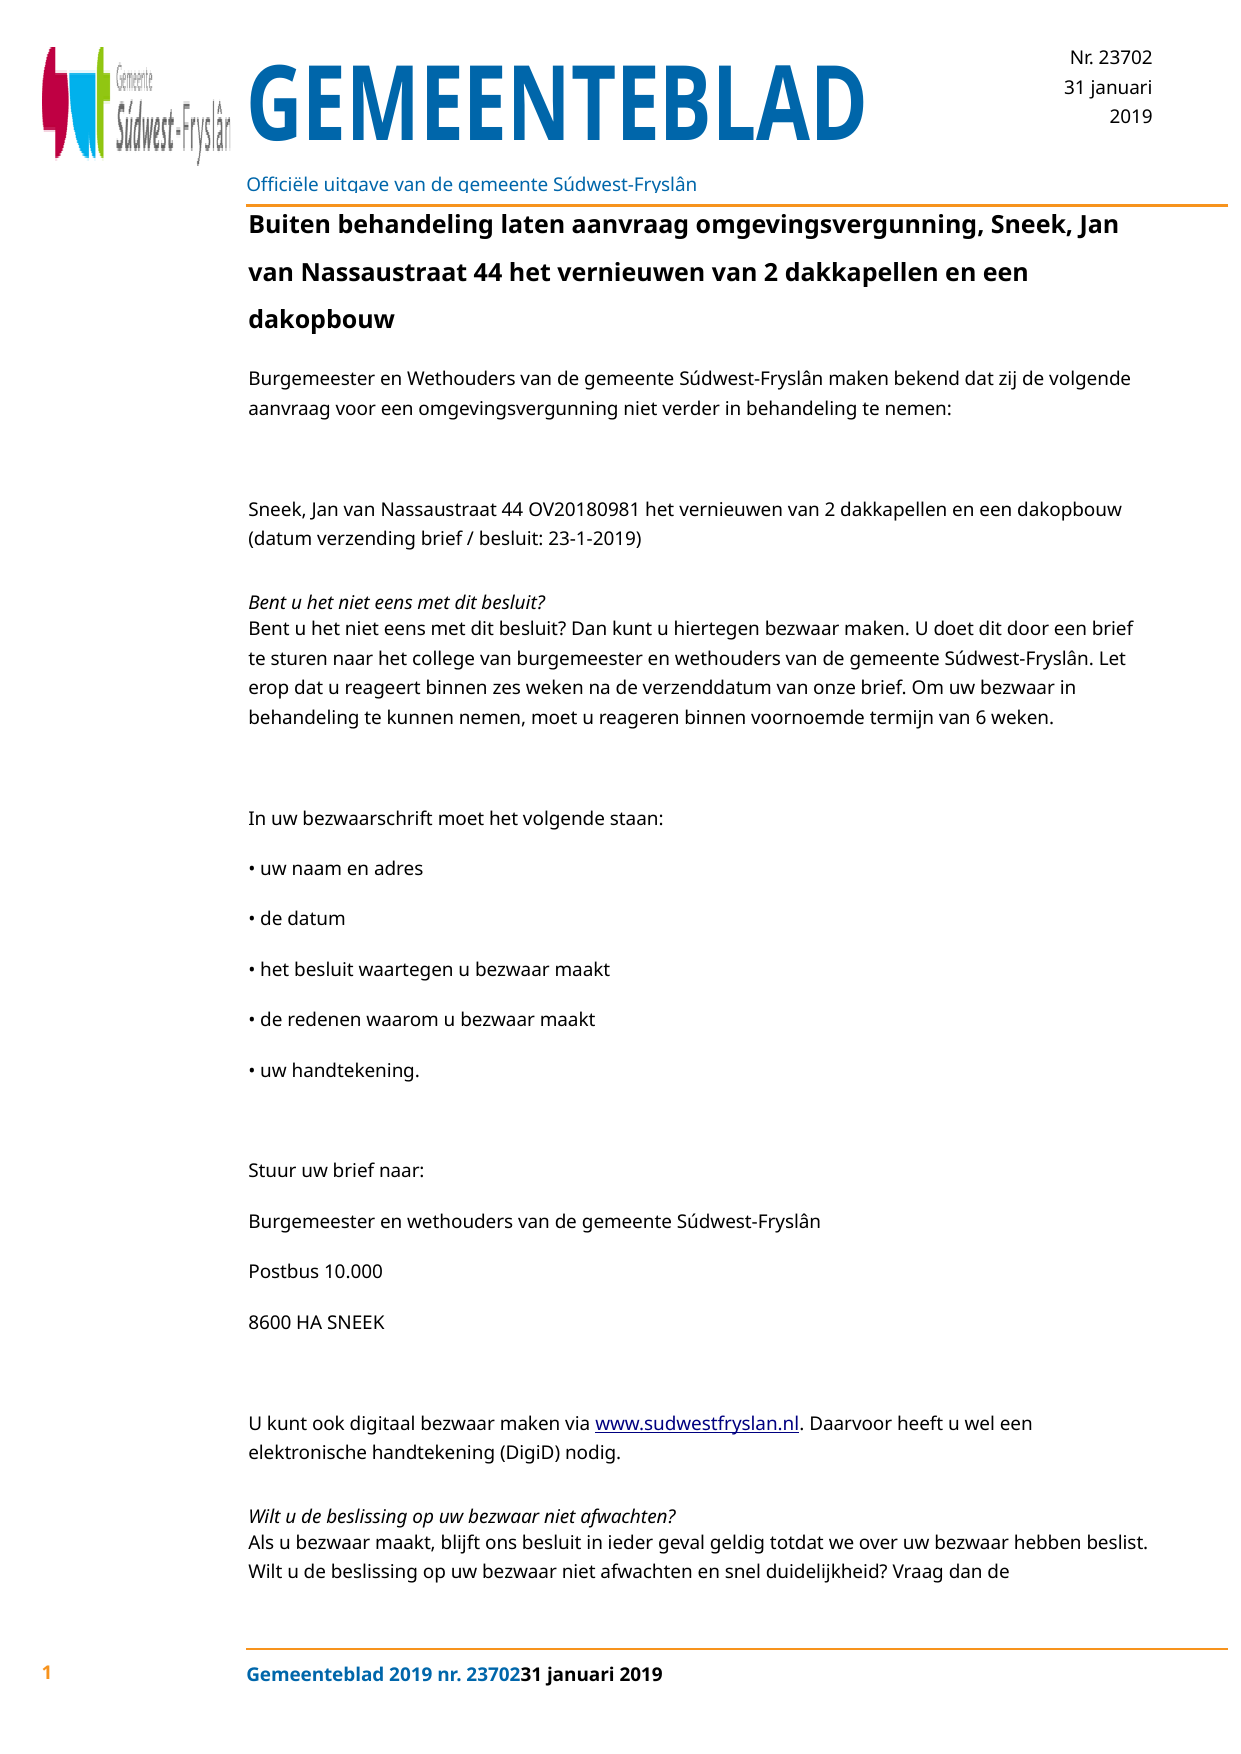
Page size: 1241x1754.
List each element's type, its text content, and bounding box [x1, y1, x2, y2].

text • de datum [248, 906, 1152, 931]
text Bent u het niet eens met dit besluit? [248, 589, 1152, 615]
picture [41, 47, 231, 172]
text • het besluit waartegen u bezwaar maakt [248, 956, 1152, 982]
text • uw naam en adres [248, 855, 1152, 881]
text • de redenen waarom u bezwaar maakt [248, 1006, 1152, 1032]
text In uw bezwaarschrift moet het volgende staan: [248, 805, 1152, 831]
text Als u bezwaar maakt, blijft ons besluit in ieder geval geldig totdat we over uw bezwaar hebben beslist. Wilt u de beslissing op uw bezwaar niet afwachten en snel duidelijkheid? Vraag dan de [248, 1529, 1152, 1584]
text U kunt ook digitaal bezwaar maken via www.sudwestfryslan.nl. Daarvoor heeft u wel een elektronische handtekening (DigiD) nodig. [248, 1410, 1152, 1465]
text Burgemeester en Wethouders van de gemeente Súdwest-Fryslân maken bekend dat zij de volgende aanvraag voor een omgevingsvergunning niet verder in behandeling te nemen: [248, 366, 1152, 421]
text • uw handtekening. [248, 1057, 1152, 1083]
text 8600 HA SNEEK [248, 1309, 1152, 1335]
text Stuur uw brief naar: [248, 1158, 1152, 1183]
text Burgemeester en wethouders van de gemeente Súdwest-Fryslân [248, 1208, 1152, 1234]
text Bent u het niet eens met dit besluit? Dan kunt u hiertegen bezwaar maken. U doet dit door een brief te sturen naar het college van burgemeester en wethouders van de gemeente Súdwest-Fryslân. Let erop dat u reageert binnen zes weken na de verzenddatum van onze brief. Om uw bezwaar in behandeling te kunnen nemen, moet u reageren binnen voornoemde termijn van 6 weken. [248, 615, 1152, 730]
text Wilt u de beslissing op uw bezwaar niet afwachten? [248, 1503, 1152, 1529]
text Sneek, Jan van Nassaustraat 44 OV20180981 het vernieuwen van 2 dakkapellen en een dakopbouw (datum verzending brief / besluit: 23-1-2019) [248, 496, 1152, 551]
text Buiten behandeling laten aanvraag omgevingsvergunning, Sneek, Jan van Nassaustraat 44 het vernieuwen van 2 dakkapellen en een dakopbouw [248, 207, 1152, 336]
text Postbus 10.000 [248, 1258, 1152, 1284]
